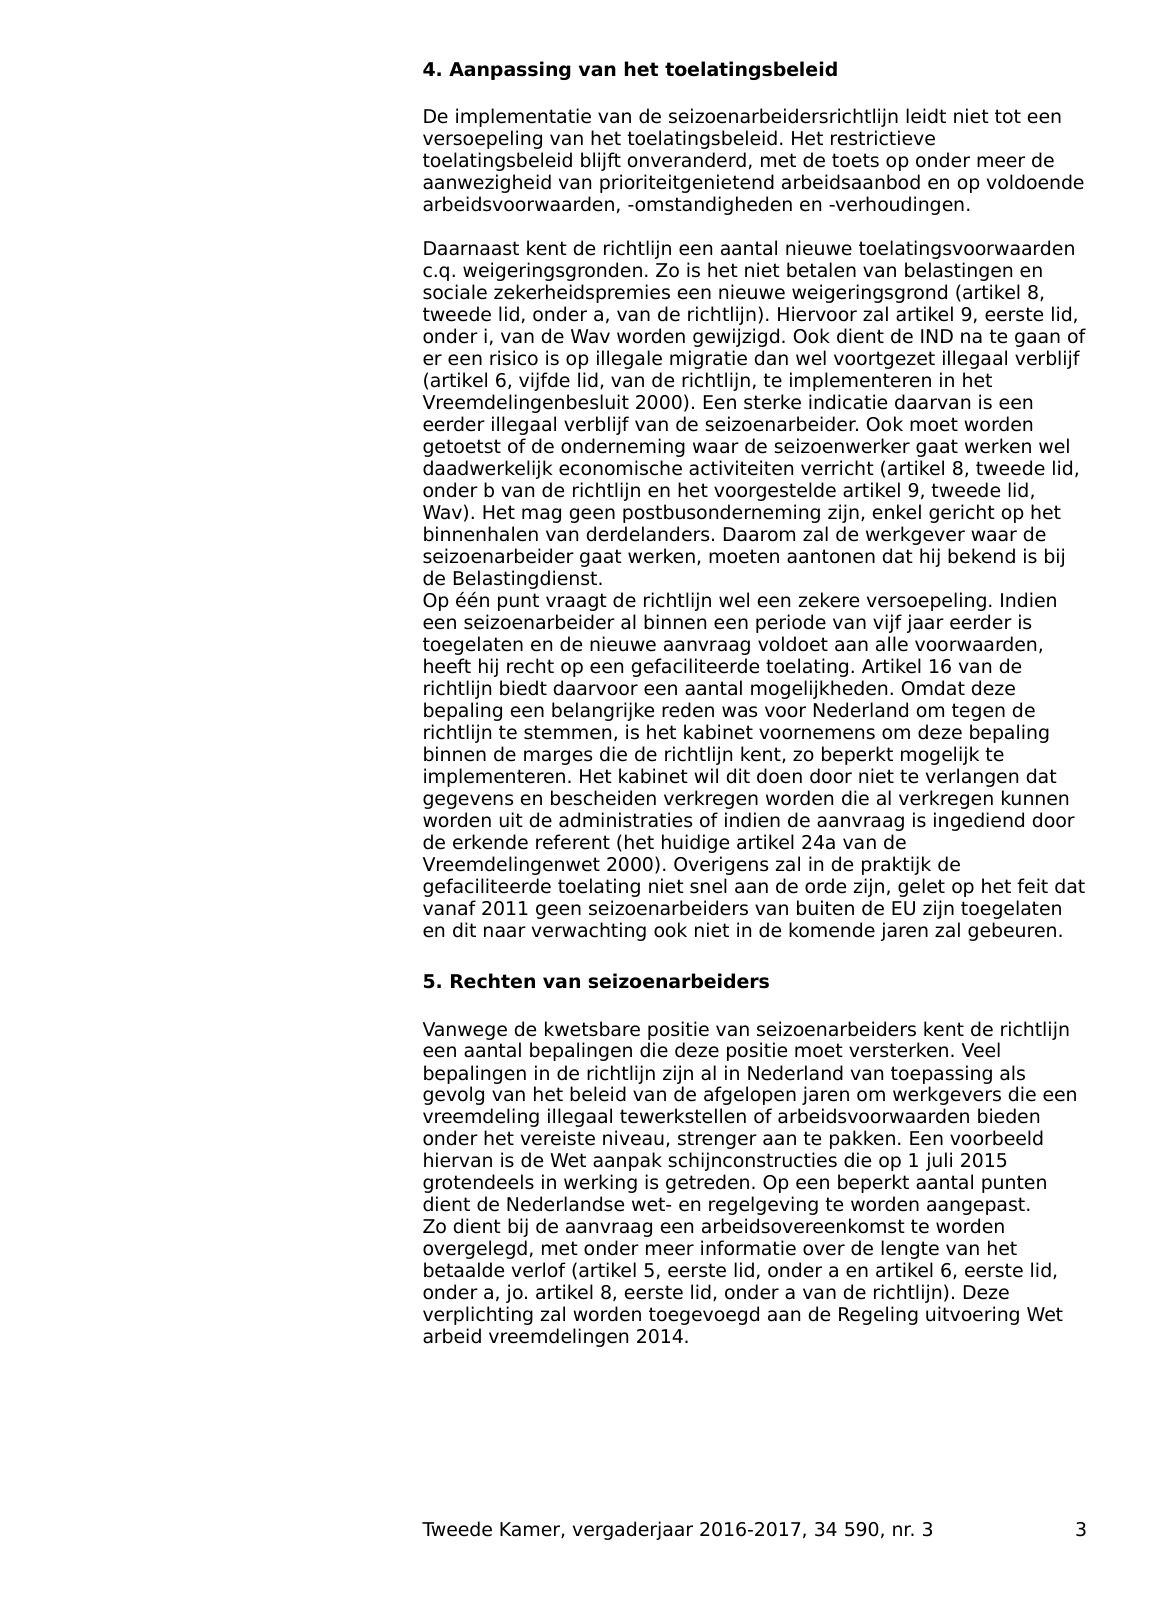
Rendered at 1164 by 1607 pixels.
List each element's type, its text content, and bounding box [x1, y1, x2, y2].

subtitle 5. Rechten van seizoenarbeiders [422, 971, 1087, 993]
text Zo dient bij de aanvraag een arbeidsovereenkomst te worden overgelegd, met onder meer informatie over de lengte van het betaalde verlof (artikel 5, eerste lid, onder a en artikel 6, eerste lid, onder a, jo. artikel 8, eerste lid, onder a van de richtlijn). Deze verplichting zal worden toegevoegd aan de Regeling uitvoering Wet arbeid vreemdelingen 2014. [422, 1216, 1087, 1348]
text Op één punt vraagt de richtlijn wel een zekere versoepeling. Indien een seizoenarbeider al binnen een periode van vijf jaar eerder is toegelaten en de nieuwe aanvraag voldoet aan alle voorwaarden, heeft hij recht op een gefaciliteerde toelating. Artikel 16 van de richtlijn biedt daarvoor een aantal mogelijkheden. Omdat deze bepaling een belangrijke reden was voor Nederland om tegen de richtlijn te stemmen, is het kabinet voornemens om deze bepaling binnen de marges die de richtlijn kent, zo beperkt mogelijk te implementeren. Het kabinet wil dit doen door niet te verlangen dat gegevens en bescheiden verkregen worden die al verkregen kunnen worden uit de administraties of indien de aanvraag is ingediend door de erkende referent (het huidige artikel 24a van de Vreemdelingenwet 2000). Overigens zal in de praktijk de gefaciliteerde toelating niet snel aan de orde zijn, gelet op het feit dat vanaf 2011 geen seizoenarbeiders van buiten de EU zijn toegelaten en dit naar verwachting ook niet in de komende jaren zal gebeuren. [422, 590, 1087, 941]
text Daarnaast kent de richtlijn een aantal nieuwe toelatingsvoorwaarden c.q. weigeringsgronden. Zo is het niet betalen van belastingen en sociale zekerheidspremies een nieuwe weigeringsgrond (artikel 8, tweede lid, onder a, van de richtlijn). Hiervoor zal artikel 9, eerste lid, onder i, van de Wav worden gewijzigd. Ook dient de IND na te gaan of er een risico is op illegale migratie dan wel voortgezet illegaal verblijf (artikel 6, vijfde lid, van de richtlijn, te implementeren in het Vreemdelingenbesluit 2000). Een sterke indicatie daarvan is een eerder illegaal verblijf van de seizoenarbeider. Ook moet worden getoetst of de onderneming waar de seizoenwerker gaat werken wel daadwerkelijk economische activiteiten verricht (artikel 8, tweede lid, onder b van de richtlijn en het voorgestelde artikel 9, tweede lid, Wav). Het mag geen postbusonderneming zijn, enkel gericht op het binnenhalen van derdelanders. Daarom zal de werkgever waar de seizoenarbeider gaat werken, moeten aantonen dat hij bekend is bij de Belastingdienst. [422, 238, 1087, 590]
text Vanwege de kwetsbare positie van seizoenarbeiders kent de richtlijn een aantal bepalingen die deze positie moet versterken. Veel bepalingen in de richtlijn zijn al in Nederland van toepassing als gevolg van het beleid van de afgelopen jaren om werkgevers die een vreemdeling illegaal tewerkstellen of arbeidsvoorwaarden bieden onder het vereiste niveau, strenger aan te pakken. Een voorbeeld hiervan is de Wet aanpak schijnconstructies die op 1 juli 2015 grotendeels in werking is getreden. Op een beperkt aantal punten dient de Nederlandse wet- en regelgeving te worden aangepast. [422, 1018, 1087, 1216]
text De implementatie van de seizoenarbeidersrichtlijn leidt niet tot een versoepeling van het toelatingsbeleid. Het restrictieve toelatingsbeleid blijft onveranderd, met de toets op onder meer de aanwezigheid van prioriteitgenietend arbeidsaanbod en op voldoende arbeidsvoorwaarden, -omstandigheden en -verhoudingen. [422, 106, 1087, 216]
subtitle 4. Aanpassing van het toelatingsbeleid [422, 59, 1087, 81]
